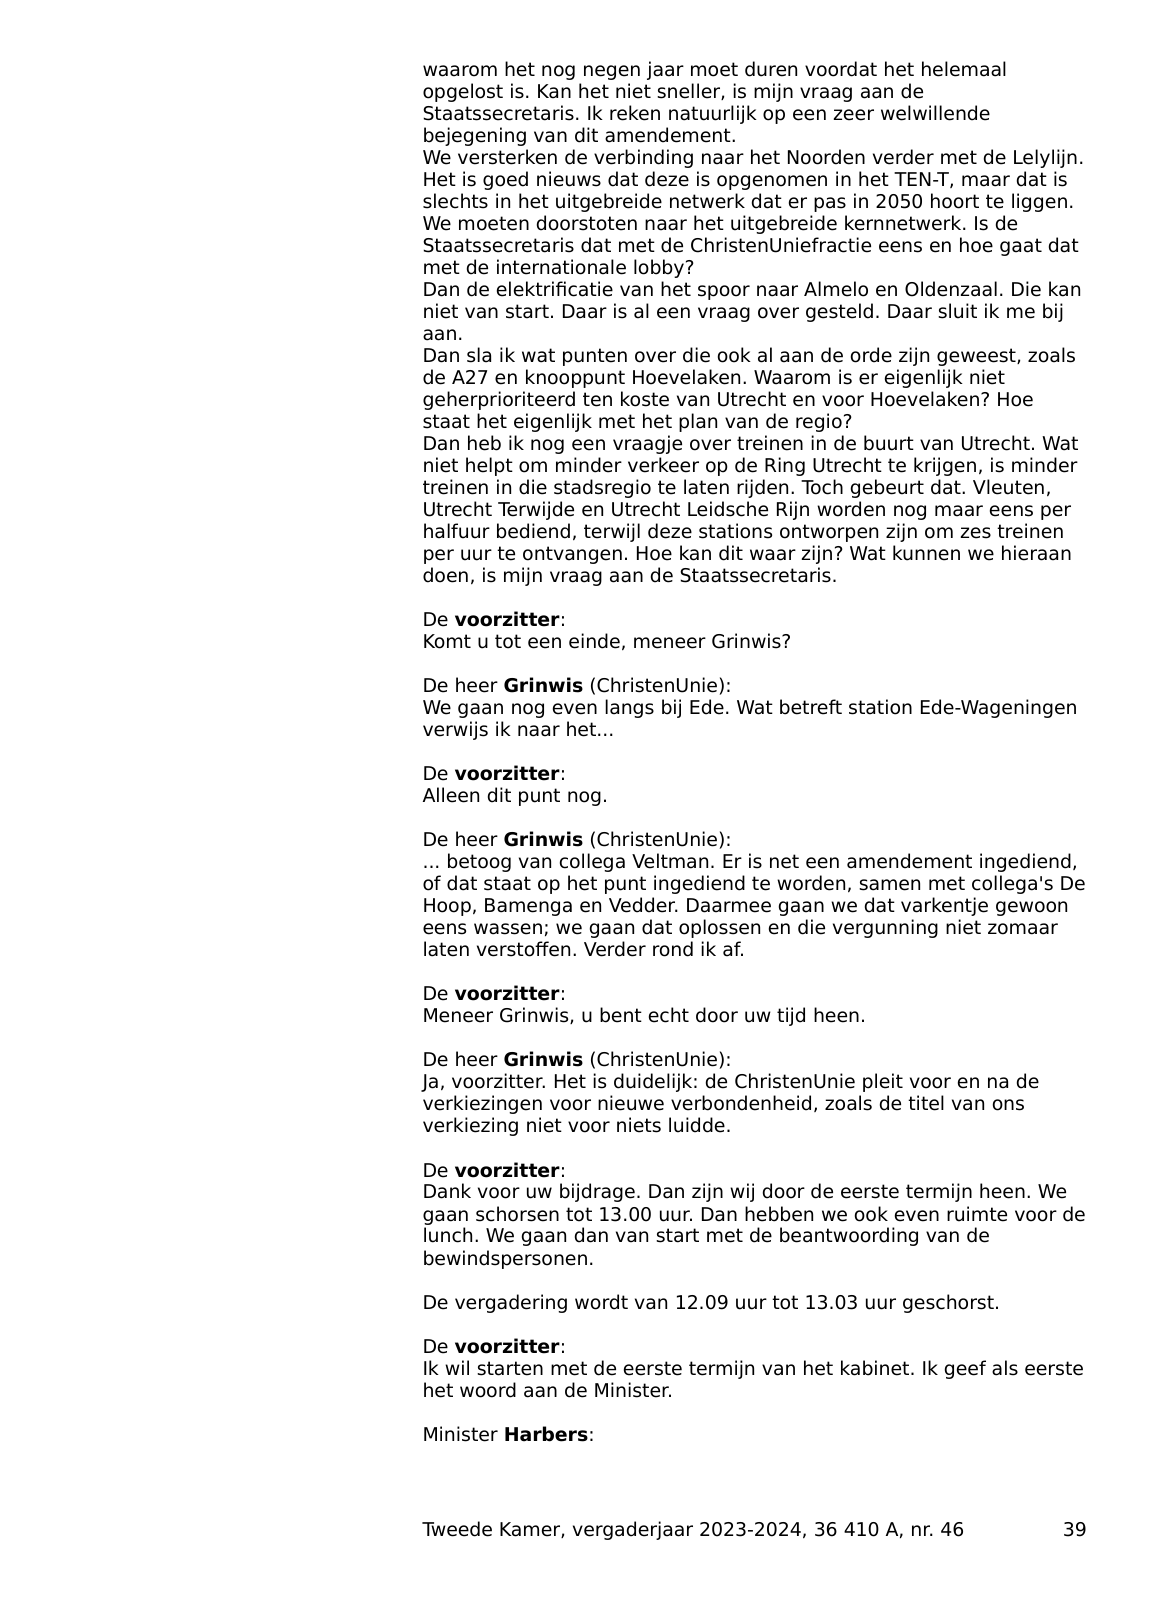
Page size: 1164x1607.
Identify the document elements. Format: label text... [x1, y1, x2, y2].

text De voorzitter: [422, 609, 1087, 631]
text We versterken de verbinding naar het Noorden verder met de Lelylijn. Het is goed nieuws dat deze is opgenomen in het TEN-T, maar dat is slechts in het uitgebreide netwerk dat er pas in 2050 hoort te liggen. We moeten doorstoten naar het uitgebreide kernnetwerk. Is de Staatssecretaris dat met de ChristenUniefractie eens en hoe gaat dat met de internationale lobby? [422, 147, 1087, 279]
text Dank voor uw bijdrage. Dan zijn wij door de eerste termijn heen. We gaan schorsen tot 13.00 uur. Dan hebben we ook even ruimte voor de lunch. We gaan dan van start met de beantwoording van de bewindspersonen. [422, 1181, 1087, 1269]
text Ja, voorzitter. Het is duidelijk: de ChristenUnie pleit voor en na de verkiezingen voor nieuwe verbondenheid, zoals de titel van ons verkiezing niet voor niets luidde. [422, 1071, 1087, 1137]
text ... betoog van collega Veltman. Er is net een amendement ingediend, of dat staat op het punt ingediend te worden, samen met collega's De Hoop, Bamenga en Vedder. Daarmee gaan we dat varkentje gewoon eens wassen; we gaan dat oplossen en die vergunning niet zomaar laten verstoffen. Verder rond ik af. [422, 851, 1087, 961]
text Minister Harbers: [422, 1424, 1087, 1446]
text Dan de elektrificatie van het spoor naar Almelo en Oldenzaal. Die kan niet van start. Daar is al een vraag over gesteld. Daar sluit ik me bij aan. [422, 279, 1087, 345]
text Komt u tot een einde, meneer Grinwis? [422, 631, 1087, 653]
text Dan sla ik wat punten over die ook al aan de orde zijn geweest, zoals de A27 en knooppunt Hoevelaken. Waarom is er eigenlijk niet geherprioriteerd ten koste van Utrecht en voor Hoevelaken? Hoe staat het eigenlijk met het plan van de regio? [422, 345, 1087, 433]
text De voorzitter: [422, 1336, 1087, 1358]
text De heer Grinwis (ChristenUnie): [422, 829, 1087, 851]
text De voorzitter: [422, 1159, 1087, 1181]
text Dan heb ik nog een vraagje over treinen in de buurt van Utrecht. Wat niet helpt om minder verkeer op de Ring Utrecht te krijgen, is minder treinen in die stadsregio te laten rijden. Toch gebeurt dat. Vleuten, Utrecht Terwijde en Utrecht Leidsche Rijn worden nog maar eens per halfuur bediend, terwijl deze stations ontworpen zijn om zes treinen per uur te ontvangen. Hoe kan dit waar zijn? Wat kunnen we hieraan doen, is mijn vraag aan de Staatssecretaris. [422, 433, 1087, 587]
text Alleen dit punt nog. [422, 785, 1087, 807]
text De vergadering wordt van 12.09 uur tot 13.03 uur geschorst. [422, 1292, 1087, 1313]
text De heer Grinwis (ChristenUnie): [422, 1049, 1087, 1071]
text waarom het nog negen jaar moet duren voordat het helemaal opgelost is. Kan het niet sneller, is mijn vraag aan de Staatssecretaris. Ik reken natuurlijk op een zeer welwillende bejegening van dit amendement. [422, 59, 1087, 147]
text De voorzitter: [422, 763, 1087, 785]
text De voorzitter: [422, 983, 1087, 1005]
text Ik wil starten met de eerste termijn van het kabinet. Ik geef als eerste het woord aan de Minister. [422, 1358, 1087, 1402]
text Meneer Grinwis, u bent echt door uw tijd heen. [422, 1005, 1087, 1027]
text De heer Grinwis (ChristenUnie): [422, 675, 1087, 697]
text We gaan nog even langs bij Ede. Wat betreft station Ede-Wageningen verwijs ik naar het... [422, 697, 1087, 741]
